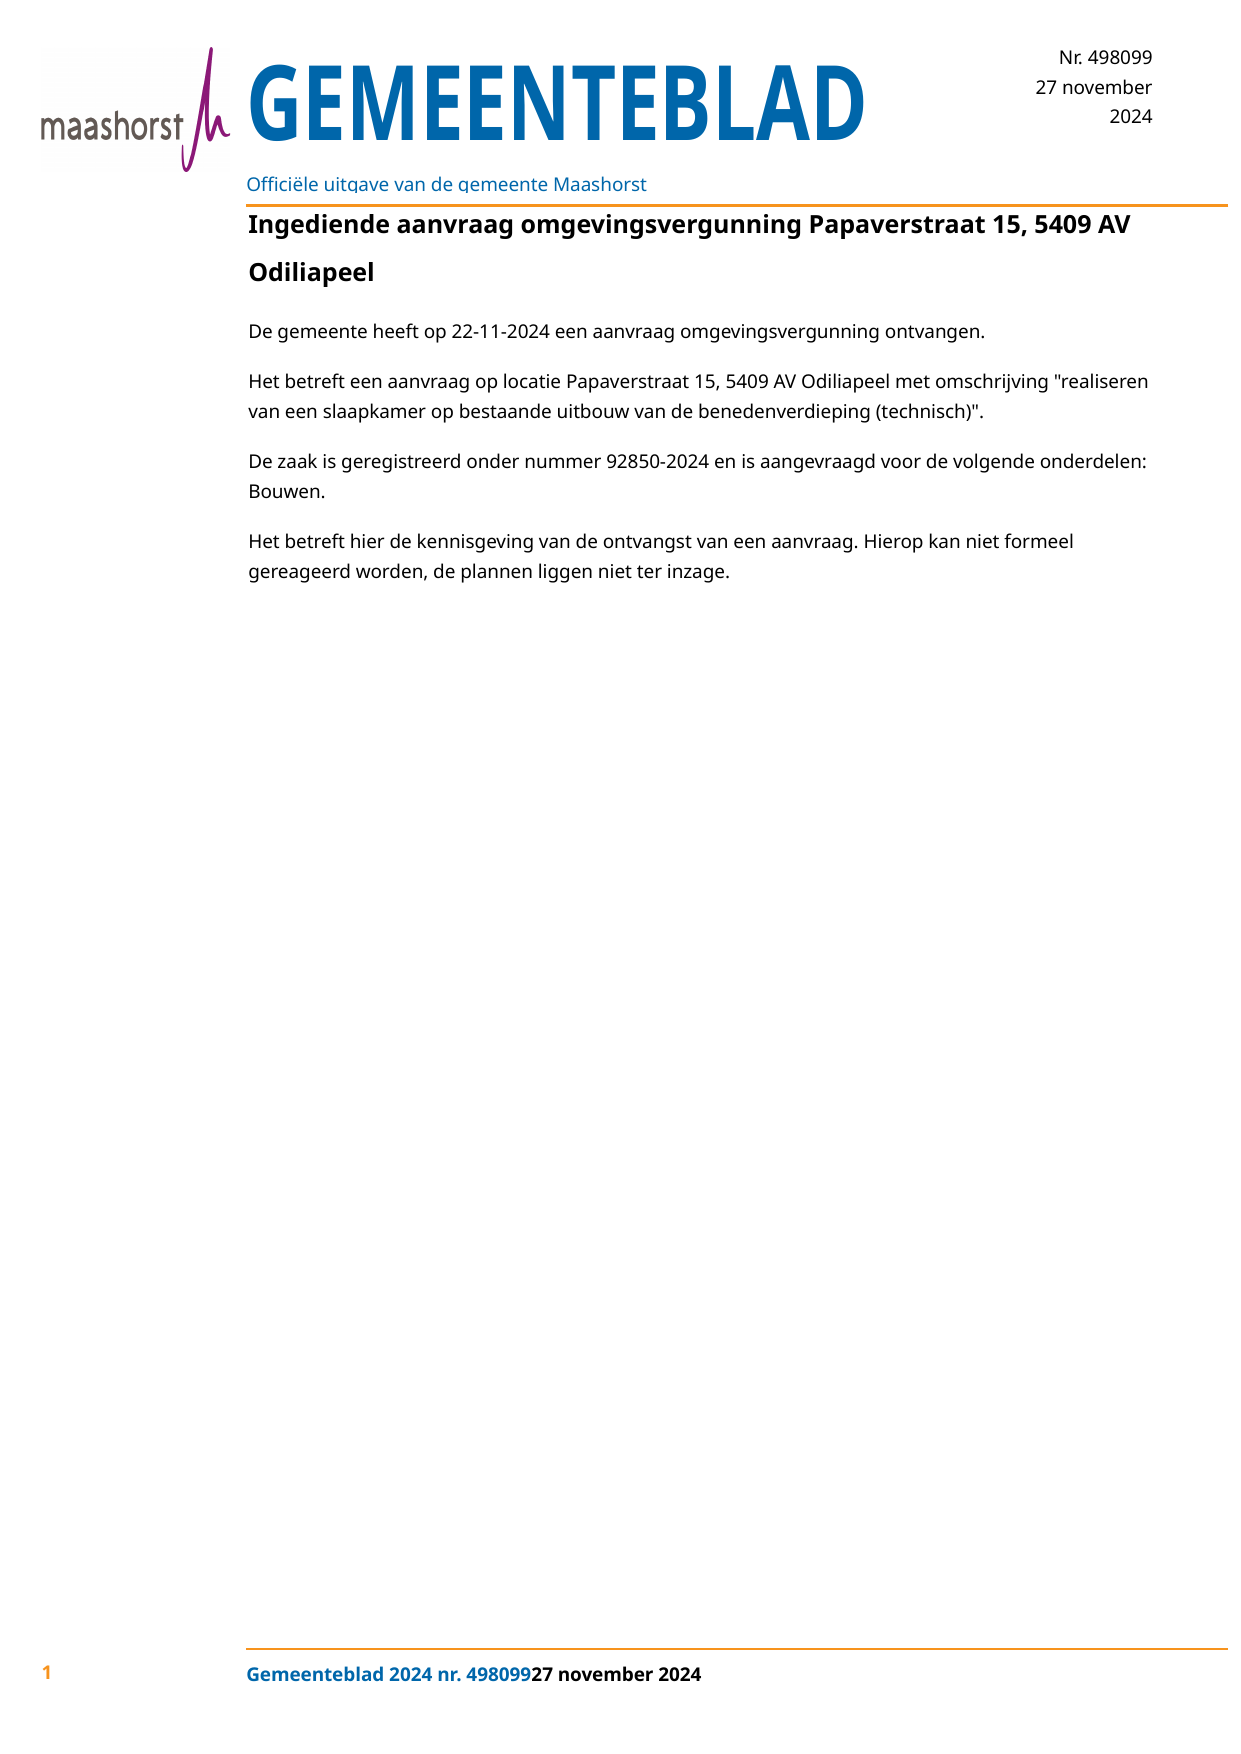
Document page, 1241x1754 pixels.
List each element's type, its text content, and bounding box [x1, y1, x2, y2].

text De gemeente heeft op 22-11-2024 een aanvraag omgevingsvergunning ontvangen. [248, 318, 1152, 344]
text De zaak is geregistreerd onder nummer 92850-2024 en is aangevraagd voor de volgende onderdelen: Bouwen. [248, 448, 1152, 504]
picture [41, 47, 231, 172]
text Het betreft een aanvraag op locatie Papaverstraat 15, 5409 AV Odiliapeel met omschrijving "realiseren van een slaapkamer op bestaande uitbouw van de benedenverdieping (technisch)". [248, 368, 1152, 424]
text Ingediende aanvraag omgevingsvergunning Papaverstraat 15, 5409 AV Odiliapeel [248, 207, 1152, 288]
text Het betreft hier de kennisgeving van de ontvangst van een aanvraag. Hierop kan niet formeel gereageerd worden, de plannen liggen niet ter inzage. [248, 528, 1152, 584]
